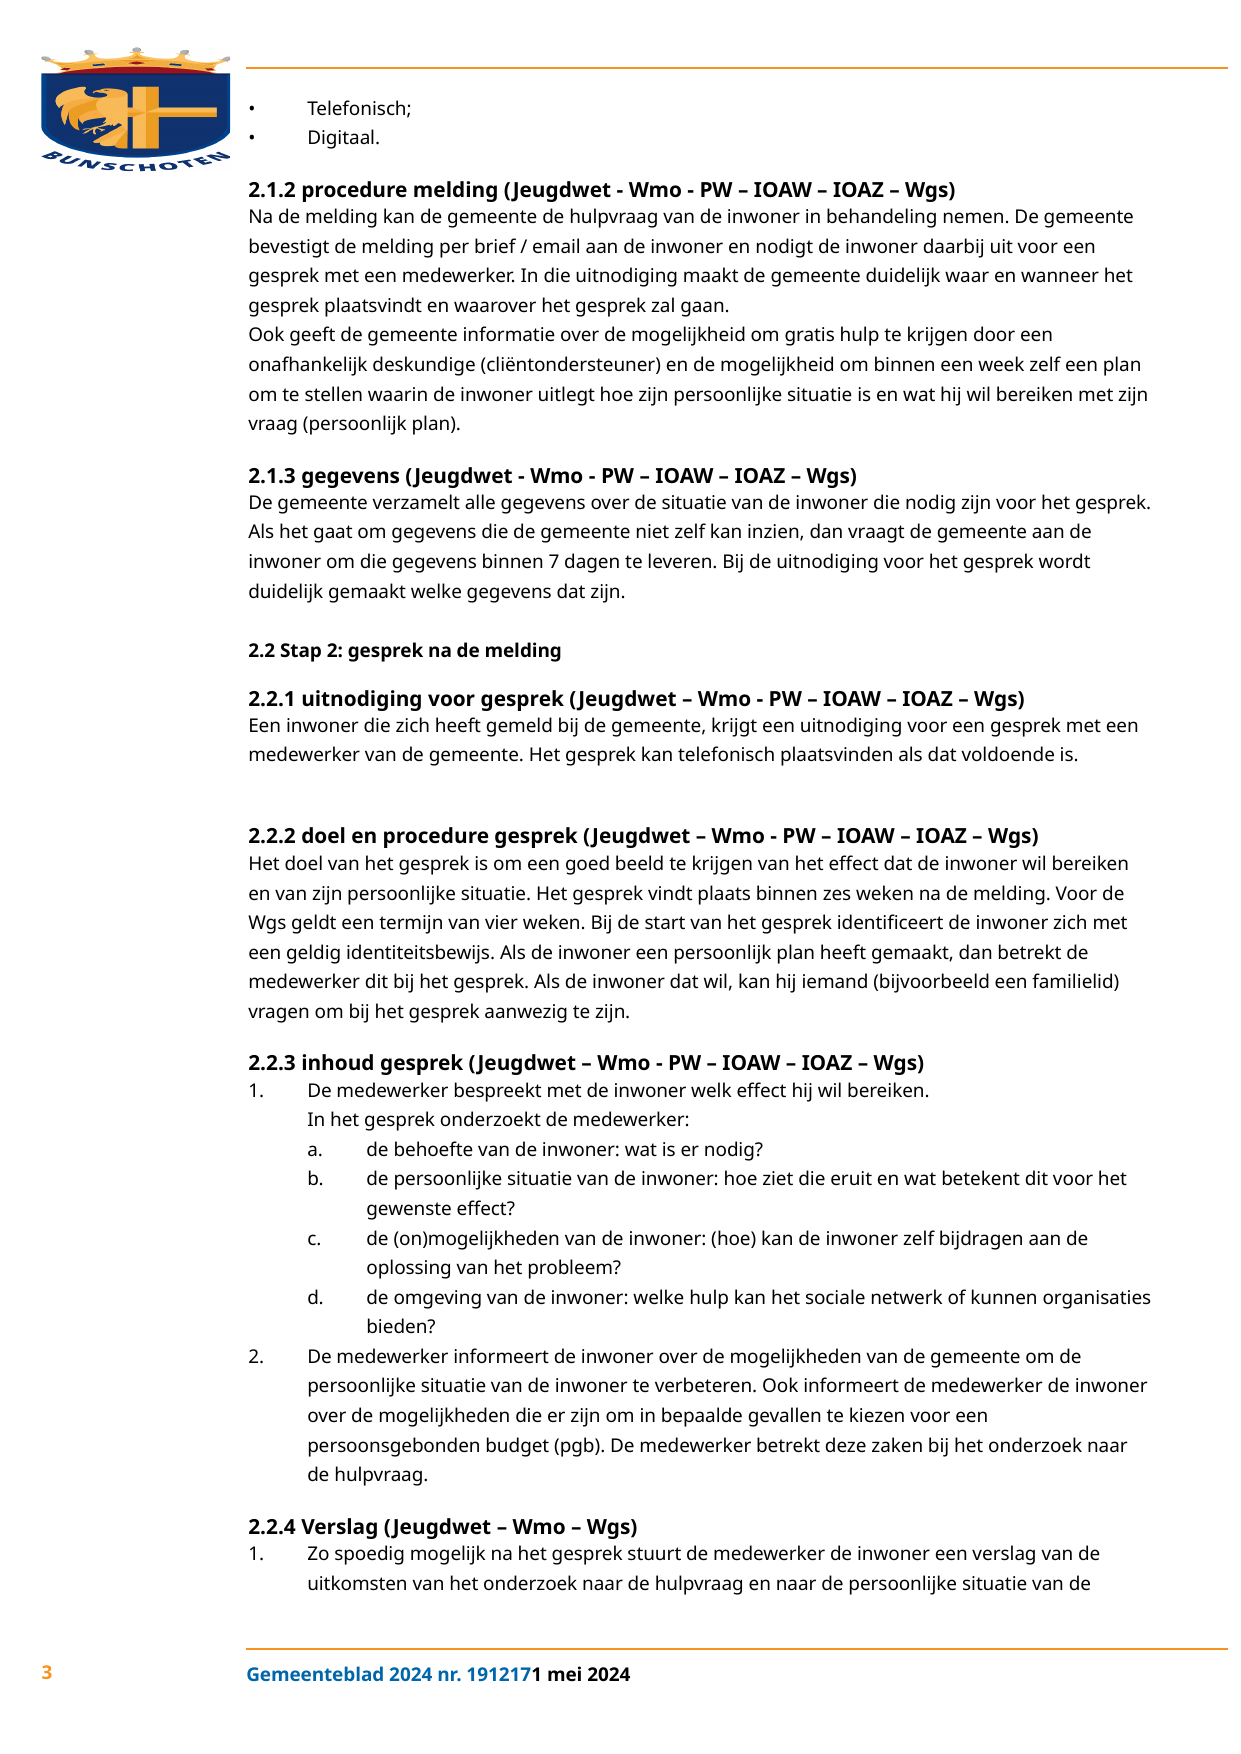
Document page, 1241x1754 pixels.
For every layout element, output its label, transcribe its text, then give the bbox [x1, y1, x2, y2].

list de omgeving van de inwoner: welke hulp kan het sociale netwerk of kunnen organisaties bieden? [307, 1284, 1152, 1339]
text 2.2 Stap 2: gesprek na de melding [248, 637, 1152, 663]
list de behoefte van de inwoner: wat is er nodig? [307, 1136, 1152, 1162]
text Het doel van het gesprek is om een goed beeld te krijgen van het effect dat de inwoner wil bereiken en van zijn persoonlijke situatie. Het gesprek vindt plaats binnen zes weken na de melding. Voor de Wgs geldt een termijn van vier weken. Bij de start van het gesprek identificeert de inwoner zich met een geldig identiteitsbewijs. Als de inwoner een persoonlijk plan heeft gemaakt, dan betrekt de medewerker dit bij het gesprek. Als de inwoner dat wil, kan hij iemand (bijvoorbeeld een familielid) vragen om bij het gesprek aanwezig te zijn. [248, 850, 1152, 1024]
text De gemeente verzamelt alle gegevens over de situatie van de inwoner die nodig zijn voor het gesprek. Als het gaat om gegevens die de gemeente niet zelf kan inzien, dan vraagt de gemeente aan de inwoner om die gegevens binnen 7 dagen te leveren. Bij de uitnodiging voor het gesprek wordt duidelijk gemaakt welke gegevens dat zijn. [248, 489, 1152, 604]
list De medewerker informeert de inwoner over de mogelijkheden van de gemeente om de persoonlijke situatie van de inwoner te verbeteren. Ook informeert de medewerker de inwoner over de mogelijkheden die er zijn om in bepaalde gevallen te kiezen voor een persoonsgebonden budget (pgb). De medewerker betrekt deze zaken bij het onderzoek naar de hulpvraag. [248, 1343, 1152, 1487]
text 2.1.2 procedure melding (Jeugdwet - Wmo - PW – IOAW – IOAZ – Wgs) [248, 175, 1152, 203]
text 2.2.1 uitnodiging voor gesprek (Jeugdwet – Wmo - PW – IOAW – IOAZ – Wgs) [248, 684, 1152, 712]
list Digitaal. [248, 124, 1152, 150]
list Zo spoedig mogelijk na het gesprek stuurt de medewerker de inwoner een verslag van de uitkomsten van het onderzoek naar de hulpvraag en naar de persoonlijke situatie van de [248, 1540, 1152, 1596]
text 2.2.3 inhoud gesprek (Jeugdwet – Wmo - PW – IOAW – IOAZ – Wgs) [248, 1048, 1152, 1077]
text Ook geeft de gemeente informatie over de mogelijkheid om gratis hulp te krijgen door een onafhankelijk deskundige (cliëntondersteuner) en de mogelijkheid om binnen een week zelf een plan om te stellen waarin de inwoner uitlegt hoe zijn persoonlijke situatie is en wat hij wil bereiken met zijn vraag (persoonlijk plan). [248, 322, 1152, 436]
picture [41, 47, 231, 172]
list de persoonlijke situatie van de inwoner: hoe ziet die eruit en wat betekent dit voor het gewenste effect? [307, 1166, 1152, 1221]
list De medewerker bespreekt met de inwoner welk effect hij wil bereiken. [248, 1077, 1152, 1103]
list Telefonisch; [248, 95, 1152, 121]
text Een inwoner die zich heeft gemeld bij de gemeente, krijgt een uitnodiging voor een gesprek met een medewerker van de gemeente. Het gesprek kan telefonisch plaatsvinden als dat voldoende is. [248, 712, 1152, 767]
text 2.1.3 gegevens (Jeugdwet - Wmo - PW – IOAW – IOAZ – Wgs) [248, 461, 1152, 489]
list de (on)mogelijkheden van de inwoner: (hoe) kan de inwoner zelf bijdragen aan de oplossing van het probleem? [307, 1225, 1152, 1280]
list In het gesprek onderzoekt de medewerker: [248, 1106, 1152, 1132]
text 2.2.2 doel en procedure gesprek (Jeugdwet – Wmo - PW – IOAW – IOAZ – Wgs) [248, 822, 1152, 850]
text Na de melding kan de gemeente de hulpvraag van de inwoner in behandeling nemen. De gemeente bevestigt de melding per brief / email aan de inwoner en nodigt de inwoner daarbij uit voor een gesprek met een medewerker. In die uitnodiging maakt de gemeente duidelijk waar en wanneer het gesprek plaatsvindt en waarover het gesprek zal gaan. [248, 203, 1152, 318]
text 2.2.4 Verslag (Jeugdwet – Wmo – Wgs) [248, 1512, 1152, 1540]
